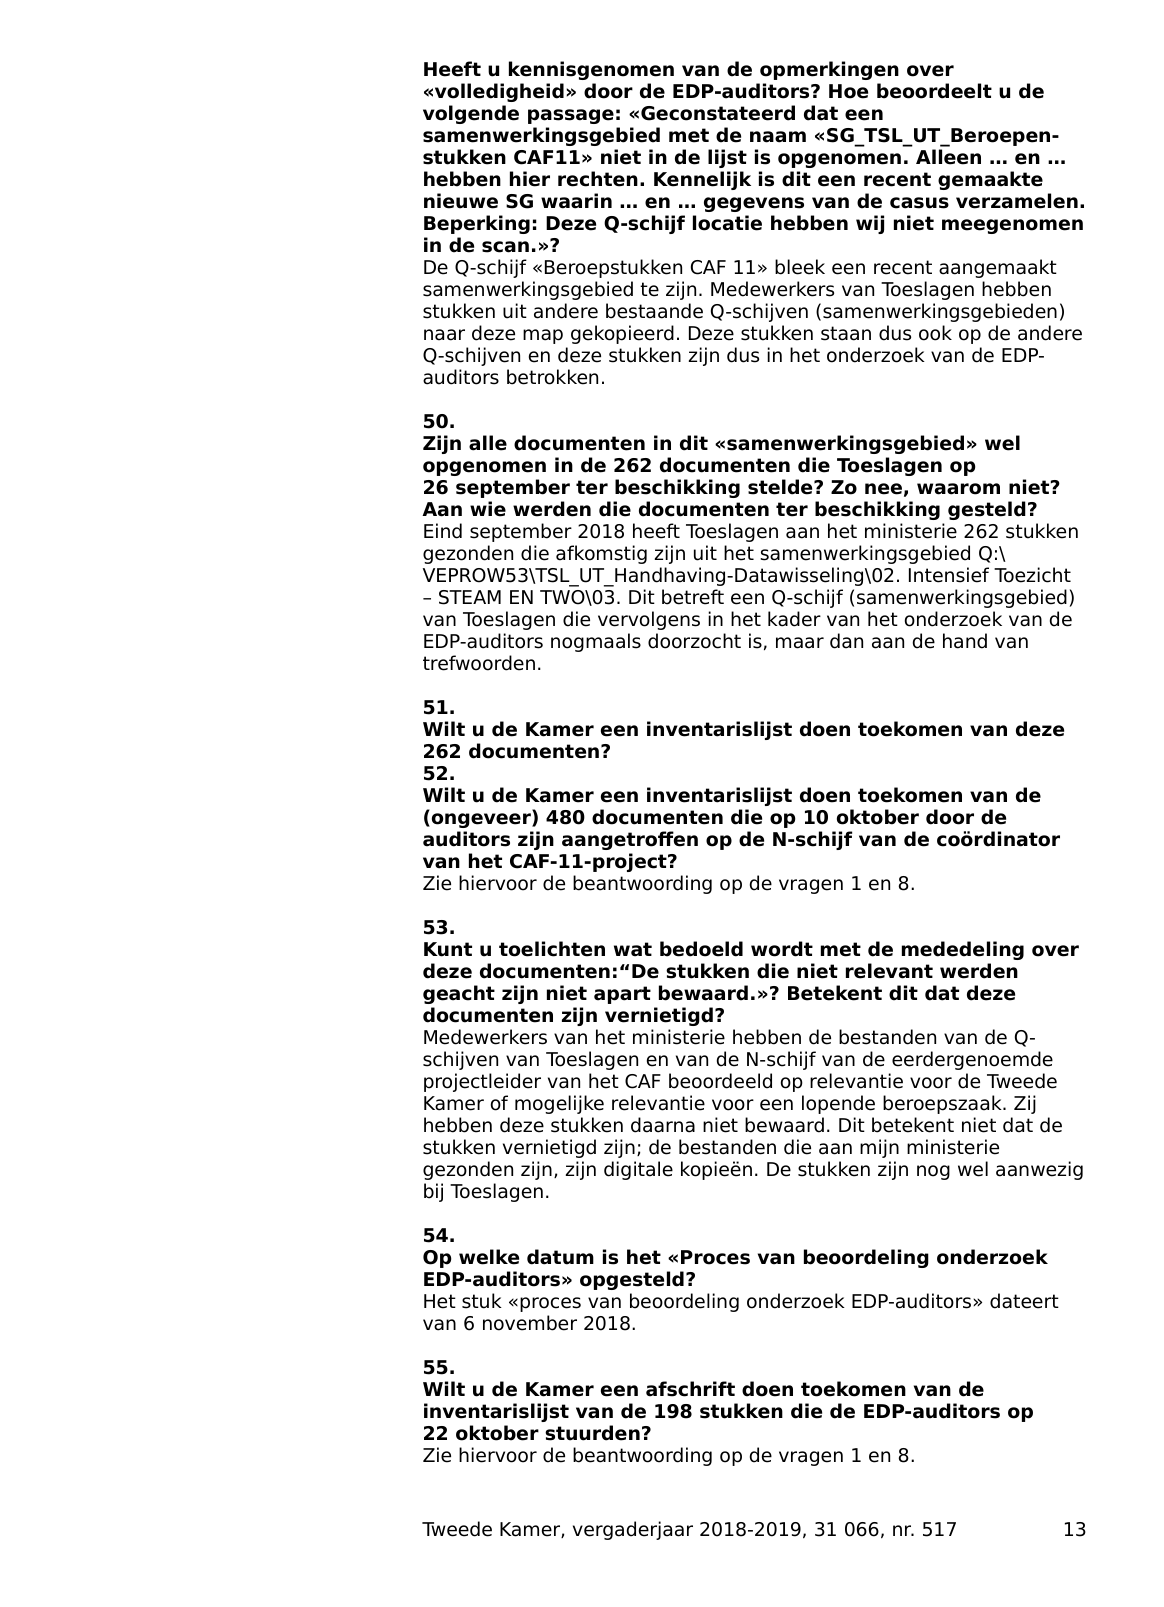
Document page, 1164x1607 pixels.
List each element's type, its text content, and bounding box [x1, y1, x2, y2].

text De Q-schijf «Beroepstukken CAF 11» bleek een recent aangemaakt samenwerkingsgebied te zijn. Medewerkers van Toeslagen hebben stukken uit andere bestaande Q-schijven (samenwerkingsgebieden) naar deze map gekopieerd. Deze stukken staan dus ook op de andere Q-schijven en deze stukken zijn dus in het onderzoek van de EDP-auditors betrokken. [422, 257, 1087, 389]
text Het stuk «proces van beoordeling onderzoek EDP-auditors» dateert van 6 november 2018. [422, 1291, 1087, 1335]
text 55. [422, 1357, 1087, 1379]
text Eind september 2018 heeft Toeslagen aan het ministerie 262 stukken gezonden die afkomstig zijn uit het samenwerkingsgebied Q:\VEPROW53\TSL_UT_Handhaving-Datawisseling\02. Intensief Toezicht – STEAM EN TWO\03. Dit betreft een Q-schijf (samenwerkingsgebied) van Toeslagen die vervolgens in het kader van het onderzoek van de EDP-auditors nogmaals doorzocht is, maar dan aan de hand van trefwoorden. [422, 521, 1087, 675]
text Zijn alle documenten in dit «samenwerkingsgebied» wel opgenomen in de 262 documenten die Toeslagen op 26 september ter beschikking stelde? Zo nee, waarom niet? Aan wie werden die documenten ter beschikking gesteld? [422, 433, 1087, 521]
text Zie hiervoor de beantwoording op de vragen 1 en 8. [422, 1445, 1087, 1467]
text Wilt u de Kamer een afschrift doen toekomen van de inventarislijst van de 198 stukken die de EDP-auditors op 22 oktober stuurden? [422, 1379, 1087, 1445]
text 54. [422, 1225, 1087, 1247]
text 50. [422, 411, 1087, 433]
text Medewerkers van het ministerie hebben de bestanden van de Q-schijven van Toeslagen en van de N-schijf van de eerdergenoemde projectleider van het CAF beoordeeld op relevantie voor de Tweede Kamer of mogelijke relevantie voor een lopende beroepszaak. Zij hebben deze stukken daarna niet bewaard. Dit betekent niet dat de stukken vernietigd zijn; de bestanden die aan mijn ministerie gezonden zijn, zijn digitale kopieën. De stukken zijn nog wel aanwezig bij Toeslagen. [422, 1027, 1087, 1203]
text 51. [422, 697, 1087, 719]
text Op welke datum is het «Proces van beoordeling onderzoek EDP-auditors» opgesteld? [422, 1247, 1087, 1291]
text 53. [422, 917, 1087, 939]
text Zie hiervoor de beantwoording op de vragen 1 en 8. [422, 873, 1087, 895]
text Wilt u de Kamer een inventarislijst doen toekomen van deze 262 documenten? [422, 719, 1087, 763]
text Heeft u kennisgenomen van de opmerkingen over «volledigheid» door de EDP-auditors? Hoe beoordeelt u de volgende passage: «Geconstateerd dat een samenwerkingsgebied met de naam «SG_TSL_UT_Beroepen-stukken CAF11» niet in de lijst is opgenomen. Alleen … en … hebben hier rechten. Kennelijk is dit een recent gemaakte nieuwe SG waarin … en … gegevens van de casus verzamelen. Beperking: Deze Q-schijf locatie hebben wij niet meegenomen in de scan.»? [422, 59, 1087, 257]
text Kunt u toelichten wat bedoeld wordt met de mededeling over deze documenten:“De stukken die niet relevant werden geacht zijn niet apart bewaard.»? Betekent dit dat deze documenten zijn vernietigd? [422, 939, 1087, 1027]
text Wilt u de Kamer een inventarislijst doen toekomen van de (ongeveer) 480 documenten die op 10 oktober door de auditors zijn aangetroffen op de N-schijf van de coördinator van het CAF-11-project? [422, 785, 1087, 873]
text 52. [422, 763, 1087, 785]
